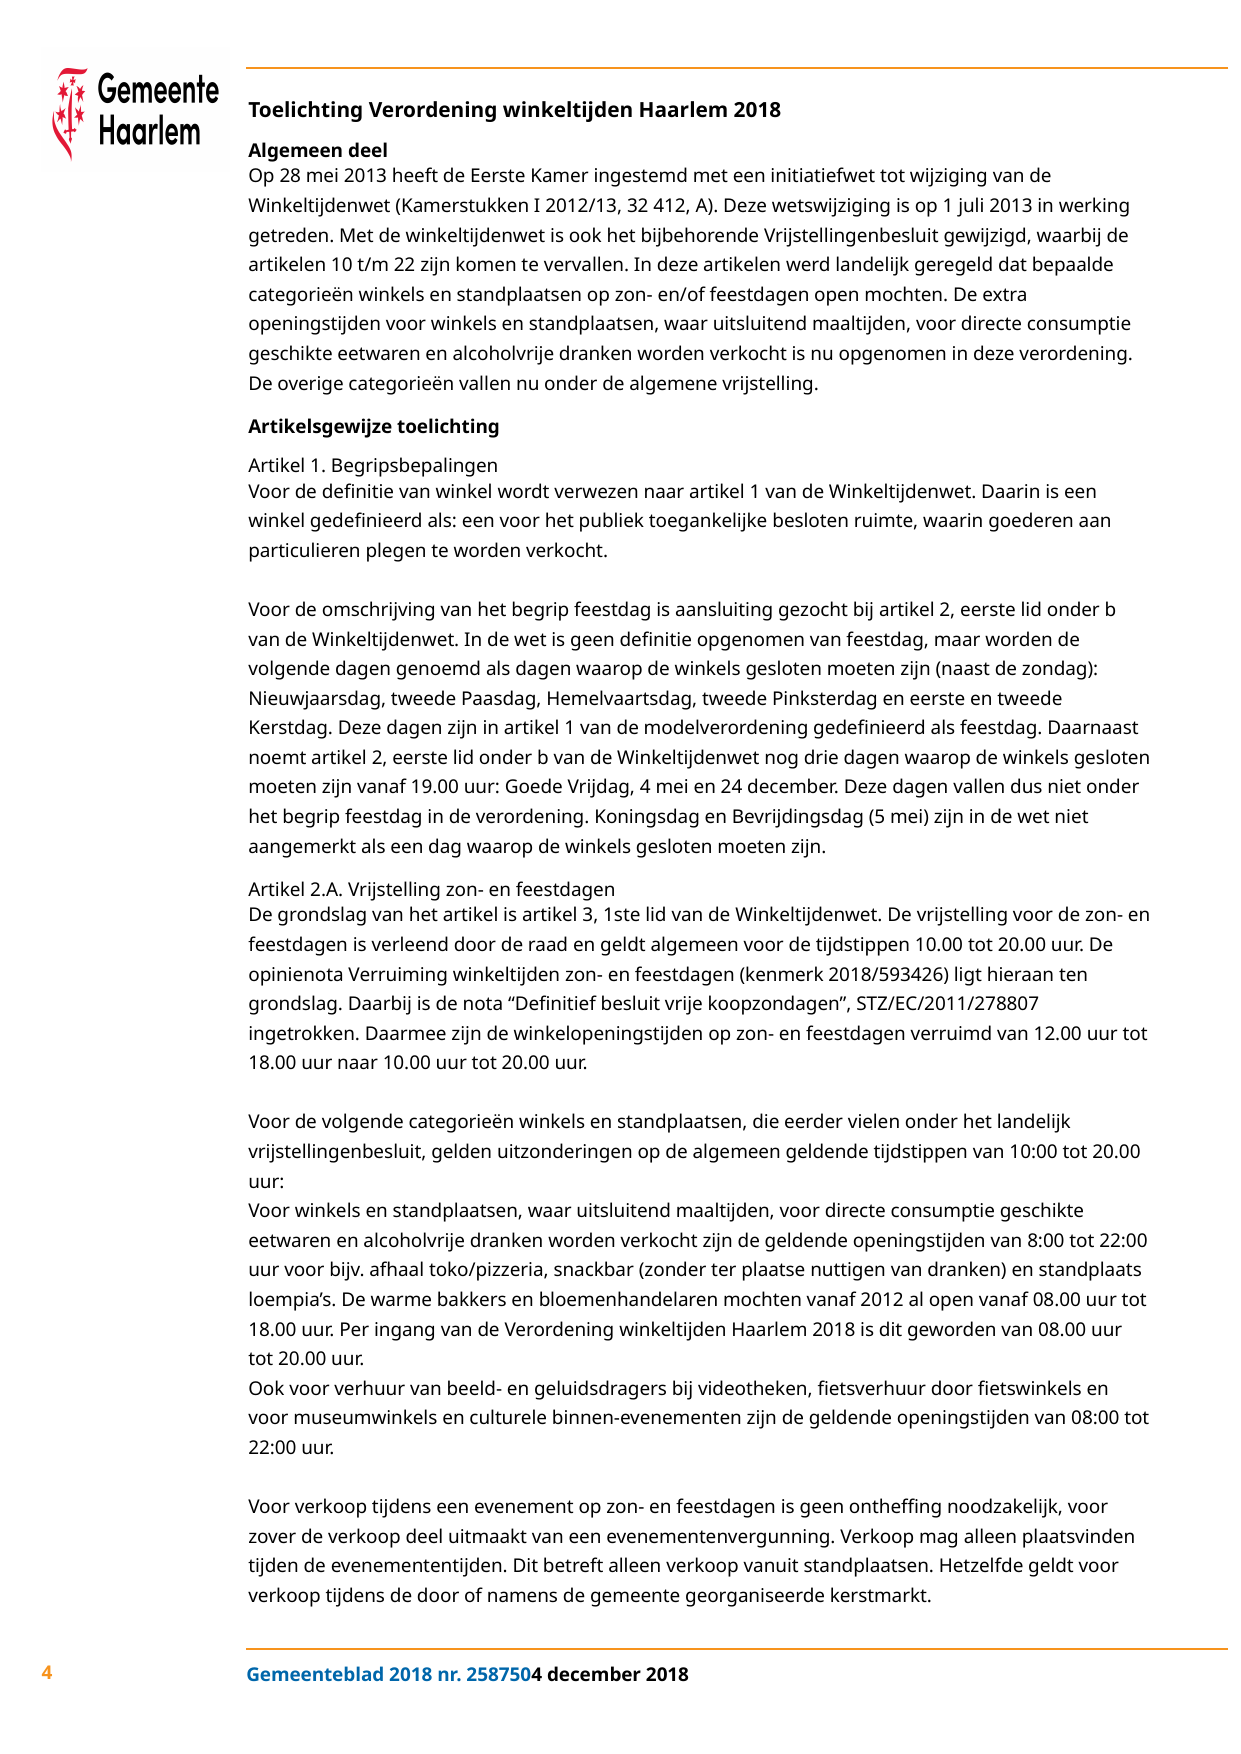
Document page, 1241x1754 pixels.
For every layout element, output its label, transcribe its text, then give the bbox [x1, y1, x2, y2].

picture [41, 47, 231, 172]
text Artikel 2.A. Vrijstelling zon- en feestdagen [248, 876, 1152, 902]
text Artikelsgewijze toelichting [248, 413, 1152, 438]
text Op 28 mei 2013 heeft de Eerste Kamer ingestemd met een initiatiefwet tot wijziging van de Winkeltijdenwet (Kamerstukken I 2012/13, 32 412, A). Deze wetswijziging is op 1 juli 2013 in werking getreden. Met de winkeltijdenwet is ook het bijbehorende Vrijstellingenbesluit gewijzigd, waarbij de artikelen 10 t/m 22 zijn komen te vervallen. In deze artikelen werd landelijk geregeld dat bepaalde categorieën winkels en standplaatsen op zon- en/of feestdagen open mochten. De extra openingstijden voor winkels en standplaatsen, waar uitsluitend maaltijden, voor directe consumptie geschikte eetwaren en alcoholvrije dranken worden verkocht is nu opgenomen in deze verordening. De overige categorieën vallen nu onder de algemene vrijstelling. [248, 163, 1152, 395]
text Toelichting Verordening winkeltijden Haarlem 2018 [248, 95, 1152, 123]
text Voor de volgende categorieën winkels en standplaatsen, die eerder vielen onder het landelijk vrijstellingenbesluit, gelden uitzonderingen op de algemeen geldende tijdstippen van 10:00 tot 20.00 uur: [248, 1109, 1152, 1194]
text De grondslag van het artikel is artikel 3, 1ste lid van de Winkeltijdenwet. De vrijstelling voor de zon- en feestdagen is verleend door de raad en geldt algemeen voor de tijdstippen 10.00 tot 20.00 uur. De opinienota Verruiming winkeltijden zon- en feestdagen (kenmerk 2018/593426) ligt hieraan ten grondslag. Daarbij is de nota “Definitief besluit vrije koopzondagen”, STZ/EC/2011/278807 ingetrokken. Daarmee zijn de winkelopeningstijden op zon- en feestdagen verruimd van 12.00 uur tot 18.00 uur naar 10.00 uur tot 20.00 uur. [248, 902, 1152, 1075]
text Ook voor verhuur van beeld- en geluidsdragers bij videotheken, fietsverhuur door fietswinkels en voor museumwinkels en culturele binnen-evenementen zijn de geldende openingstijden van 08:00 tot 22:00 uur. [248, 1375, 1152, 1460]
text Voor de definitie van winkel wordt verwezen naar artikel 1 van de Winkeltijdenwet. Daarin is een winkel gedefinieerd als: een voor het publiek toegankelijke besloten ruimte, waarin goederen aan particulieren plegen te worden verkocht. [248, 478, 1152, 563]
text Voor verkoop tijdens een evenement op zon- en feestdagen is geen ontheffing noodzakelijk, voor zover de verkoop deel uitmaakt van een evenementenvergunning. Verkoop mag alleen plaatsvinden tijden de evenemententijden. Dit betreft alleen verkoop vanuit standplaatsen. Hetzelfde geldt voor verkoop tijdens de door of namens de gemeente georganiseerde kerstmarkt. [248, 1493, 1152, 1608]
text Voor winkels en standplaatsen, waar uitsluitend maaltijden, voor directe consumptie geschikte eetwaren en alcoholvrije dranken worden verkocht zijn de geldende openingstijden van 8:00 tot 22:00 uur voor bijv. afhaal toko/pizzeria, snackbar (zonder ter plaatse nuttigen van dranken) en standplaats loempia’s. De warme bakkers en bloemenhandelaren mochten vanaf 2012 al open vanaf 08.00 uur tot 18.00 uur. Per ingang van de Verordening winkeltijden Haarlem 2018 is dit geworden van 08.00 uur tot 20.00 uur. [248, 1197, 1152, 1371]
text Voor de omschrijving van het begrip feestdag is aansluiting gezocht bij artikel 2, eerste lid onder b van de Winkeltijdenwet. In de wet is geen definitie opgenomen van feestdag, maar worden de volgende dagen genoemd als dagen waarop de winkels gesloten moeten zijn (naast de zondag): Nieuwjaarsdag, tweede Paasdag, Hemelvaartsdag, tweede Pinksterdag en eerste en tweede Kerstdag. Deze dagen zijn in artikel 1 van de modelverordening gedefinieerd als feestdag. Daarnaast noemt artikel 2, eerste lid onder b van de Winkeltijdenwet nog drie dagen waarop de winkels gesloten moeten zijn vanaf 19.00 uur: Goede Vrijdag, 4 mei en 24 december. Deze dagen vallen dus niet onder het begrip feestdag in de verordening. Koningsdag en Bevrijdingsdag (5 mei) zijn in de wet niet aangemerkt als een dag waarop de winkels gesloten moeten zijn. [248, 596, 1152, 858]
text Algemeen deel [248, 137, 1152, 163]
text Artikel 1. Begripsbepalingen [248, 452, 1152, 478]
